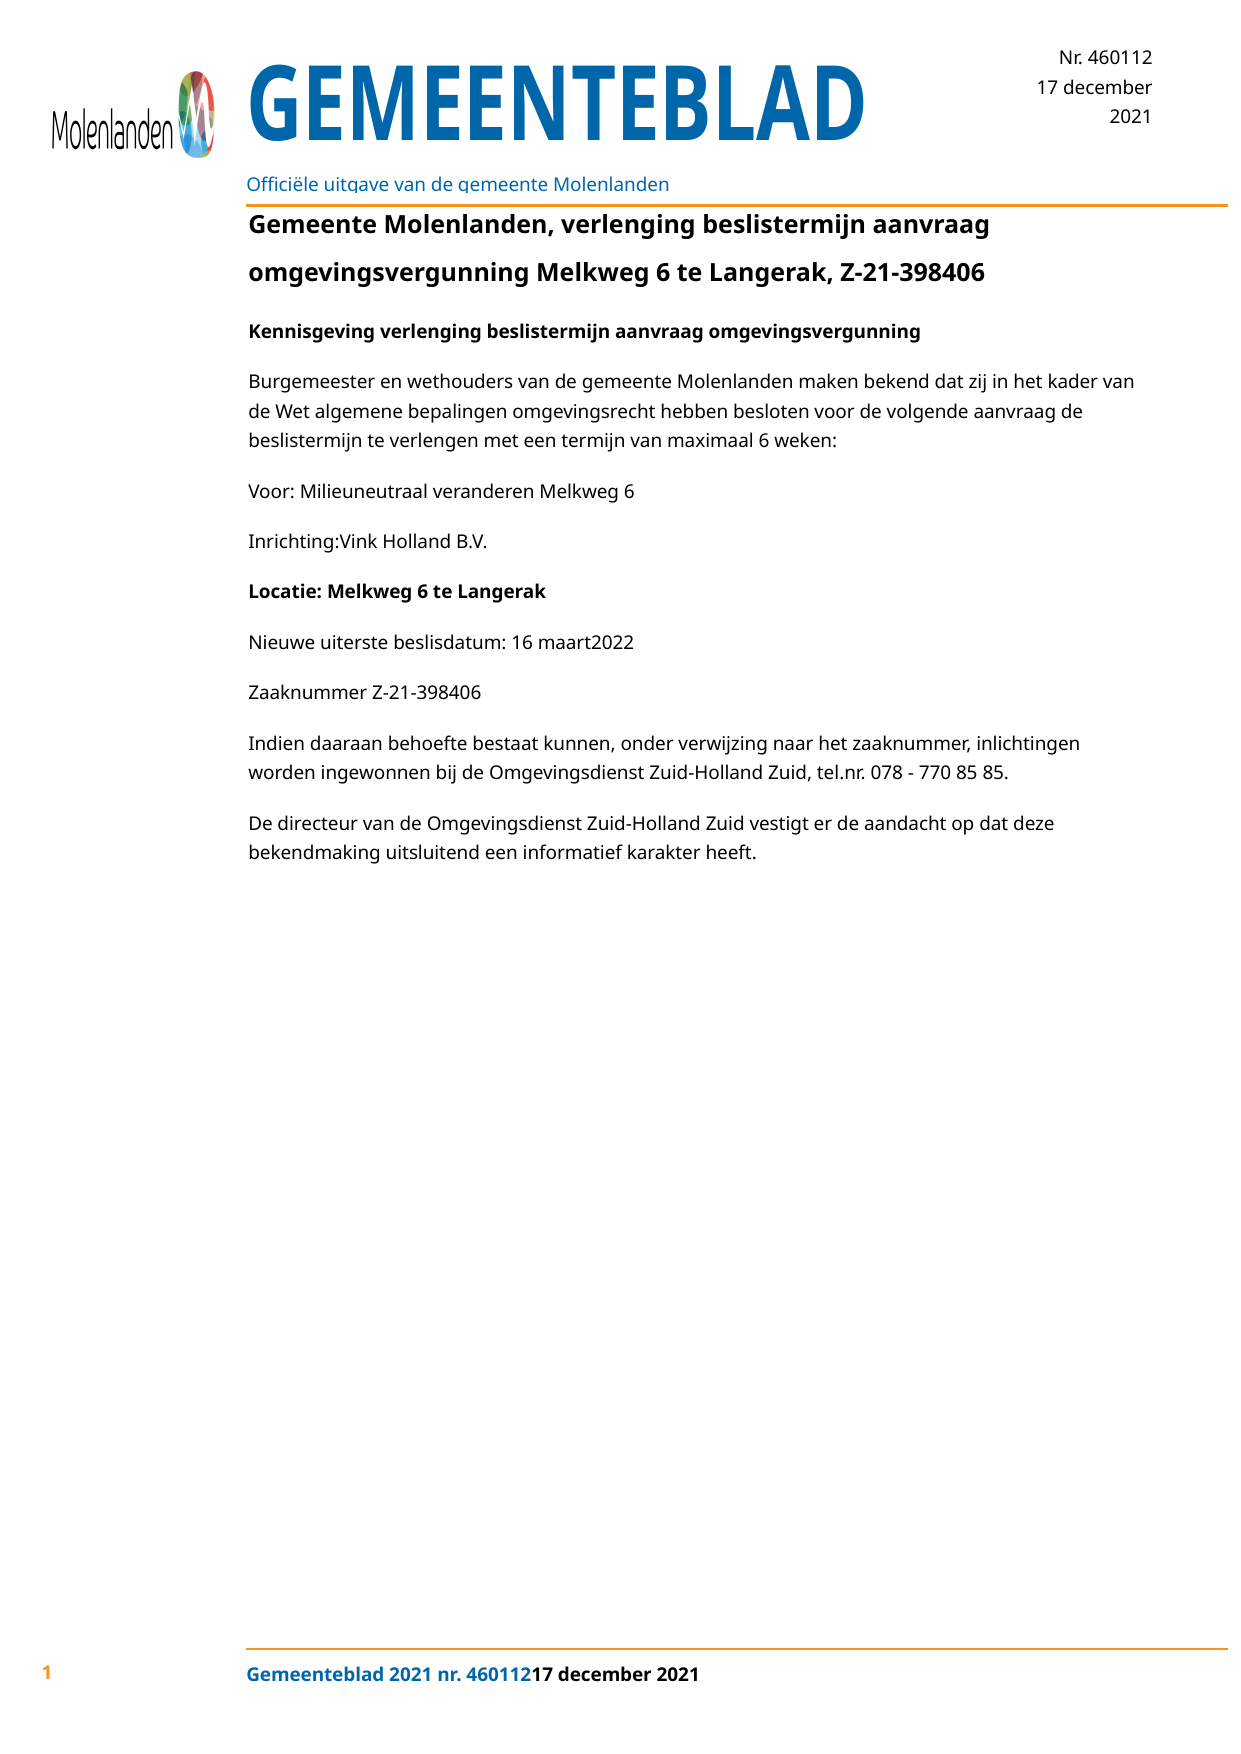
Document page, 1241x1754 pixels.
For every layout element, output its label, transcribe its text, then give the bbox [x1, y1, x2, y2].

picture [41, 47, 231, 172]
text Voor: Milieuneutraal veranderen Melkweg 6 [248, 478, 1152, 504]
text Kennisgeving verlenging beslistermijn aanvraag omgevingsvergunning [248, 318, 1152, 344]
text Zaaknummer Z-21-398406 [248, 679, 1152, 705]
text Nieuwe uiterste beslisdatum: 16 maart2022 [248, 629, 1152, 655]
text Locatie: Melkweg 6 te Langerak [248, 579, 1152, 604]
text Gemeente Molenlanden, verlenging beslistermijn aanvraag omgevingsvergunning Melkweg 6 te Langerak, Z-21-398406 [248, 207, 1152, 288]
text Burgemeester en wethouders van de gemeente Molenlanden maken bekend dat zij in het kader van de Wet algemene bepalingen omgevingsrecht hebben besloten voor de volgende aanvraag de beslistermijn te verlengen met een termijn van maximaal 6 weken: [248, 368, 1152, 453]
text Indien daaraan behoefte bestaat kunnen, onder verwijzing naar het zaaknummer, inlichtingen worden ingewonnen bij de Omgevingsdienst Zuid-Holland Zuid, tel.nr. 078 - 770 85 85. [248, 730, 1152, 785]
text De directeur van de Omgevingsdienst Zuid-Holland Zuid vestigt er de aandacht op dat deze bekendmaking uitsluitend een informatief karakter heeft. [248, 810, 1152, 865]
text Inrichting:Vink Holland B.V. [248, 528, 1152, 554]
